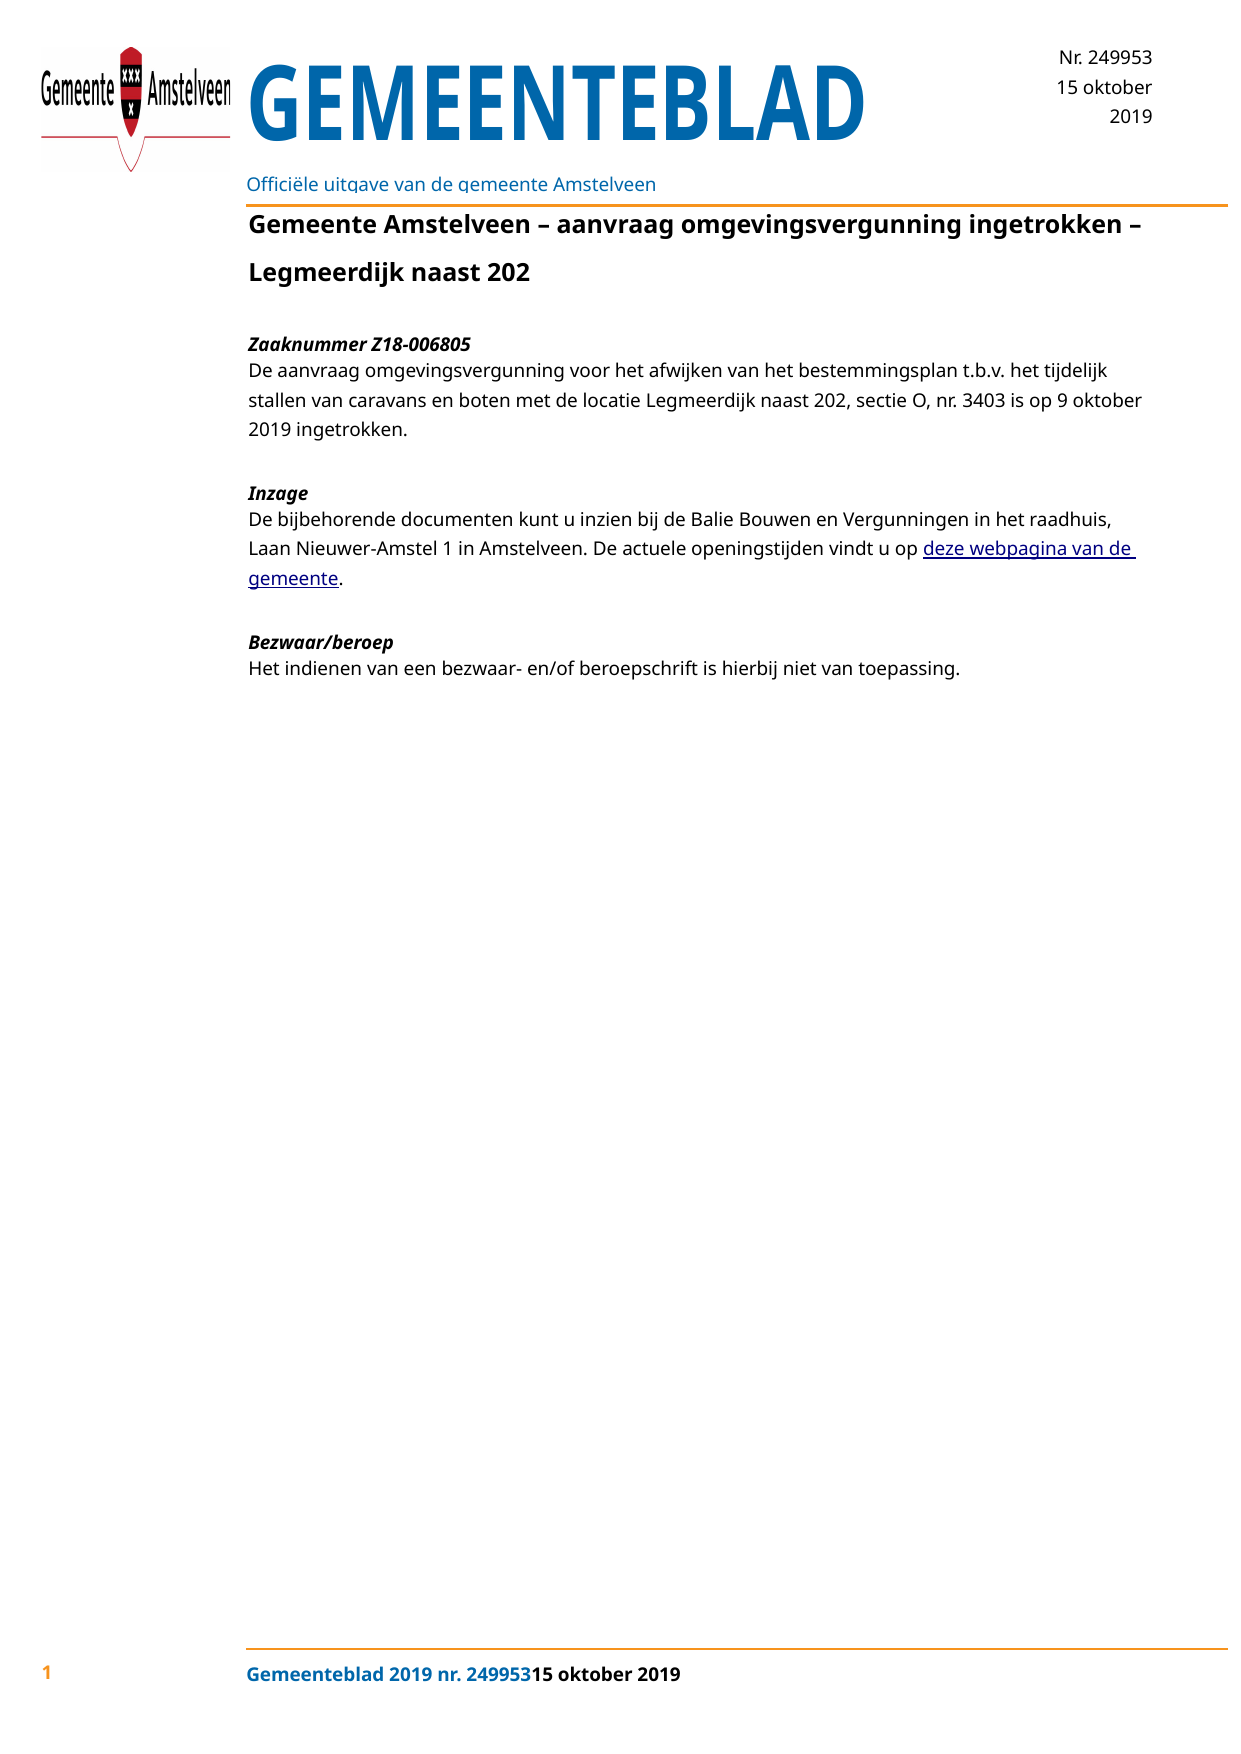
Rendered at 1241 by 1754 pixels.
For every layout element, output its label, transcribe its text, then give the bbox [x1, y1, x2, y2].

text Het indienen van een bezwaar- en/of beroepschrift is hierbij niet van toepassing. [248, 655, 1152, 681]
text Inzage [248, 480, 1152, 506]
text Bezwaar/beroep [248, 629, 1152, 655]
text De bijbehorende documenten kunt u inzien bij de Balie Bouwen en Vergunningen in het raadhuis, Laan Nieuwer-Amstel 1 in Amstelveen. De actuele openingstijden vindt u op deze webpagina van de gemeente. [248, 506, 1152, 591]
text Zaaknummer Z18-006805 [248, 331, 1152, 357]
text Gemeente Amstelveen – aanvraag omgevingsvergunning ingetrokken – Legmeerdijk naast 202 [248, 207, 1152, 288]
text De aanvraag omgevingsvergunning voor het afwijken van het bestemmingsplan t.b.v. het tijdelijk stallen van caravans en boten met de locatie Legmeerdijk naast 202, sectie O, nr. 3403 is op 9 oktober 2019 ingetrokken. [248, 357, 1152, 442]
picture [41, 47, 231, 172]
